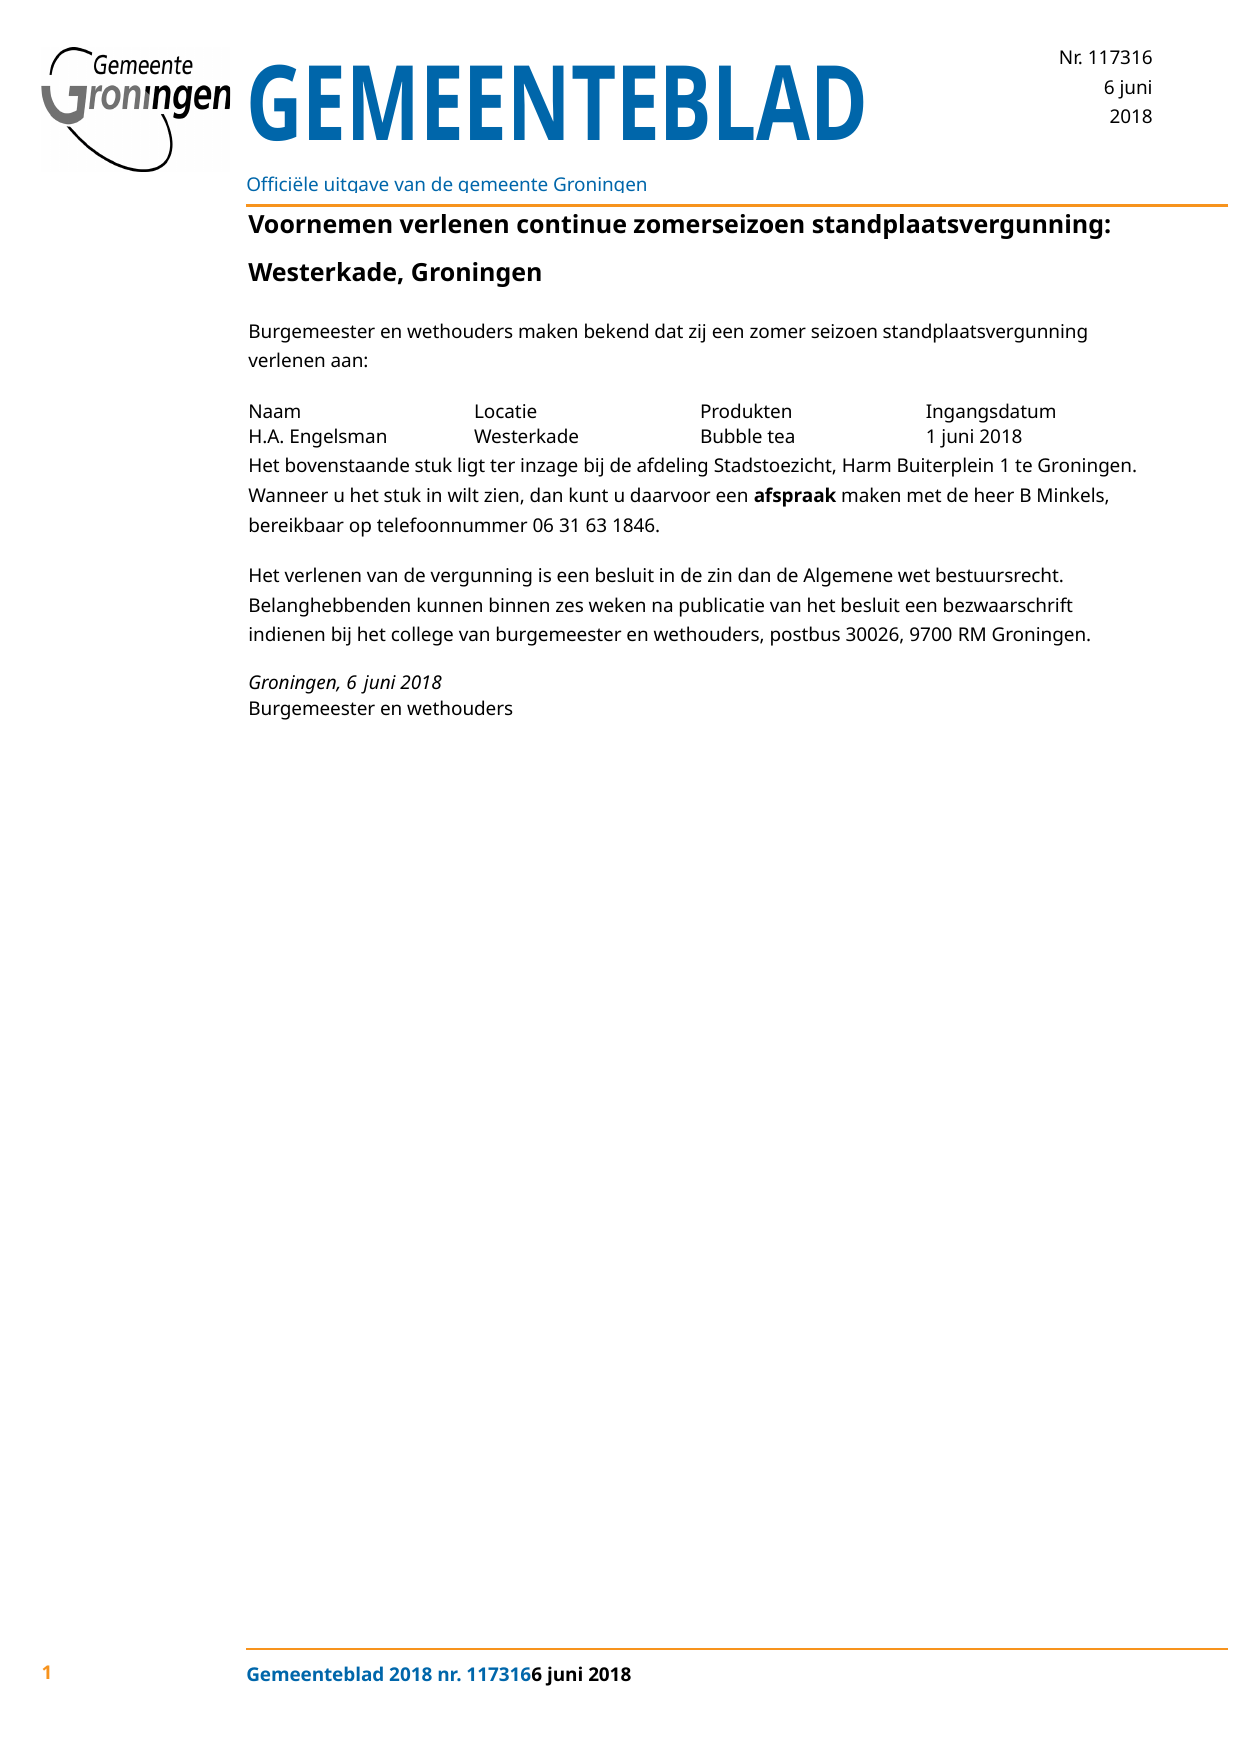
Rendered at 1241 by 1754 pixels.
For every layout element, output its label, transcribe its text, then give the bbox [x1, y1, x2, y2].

picture [41, 47, 231, 172]
table_header Naam [248, 398, 474, 424]
table_header Ingangsdatum [926, 398, 1152, 424]
text Burgemeester en wethouders maken bekend dat zij een zomer seizoen standplaatsvergunning verlenen aan: [248, 318, 1152, 373]
table_cell Bubble tea [700, 424, 926, 449]
table_cell Westerkade [474, 424, 700, 449]
text Burgemeester en wethouders [248, 695, 1152, 721]
table_header Locatie [474, 398, 700, 424]
text Groningen, 6 juni 2018 [248, 669, 1152, 695]
table_header Produkten [700, 398, 926, 424]
table_cell 1 juni 2018 [926, 424, 1152, 449]
text Het verlenen van de vergunning is een besluit in de zin dan de Algemene wet bestuursrecht. Belanghebbenden kunnen binnen zes weken na publicatie van het besluit een bezwaarschrift indienen bij het college van burgemeester en wethouders, postbus 30026, 9700 RM Groningen. [248, 562, 1152, 647]
text Voornemen verlenen continue zomerseizoen standplaatsvergunning: Westerkade, Groningen [248, 207, 1152, 288]
text Het bovenstaande stuk ligt ter inzage bij de afdeling Stadstoezicht, Harm Buiterplein 1 te Groningen. Wanneer u het stuk in wilt zien, dan kunt u daarvoor een afspraak maken met de heer B Minkels, bereikbaar op telefoonnummer 06 31 63 1846. [248, 453, 1152, 538]
table_cell H.A. Engelsman [248, 424, 474, 449]
